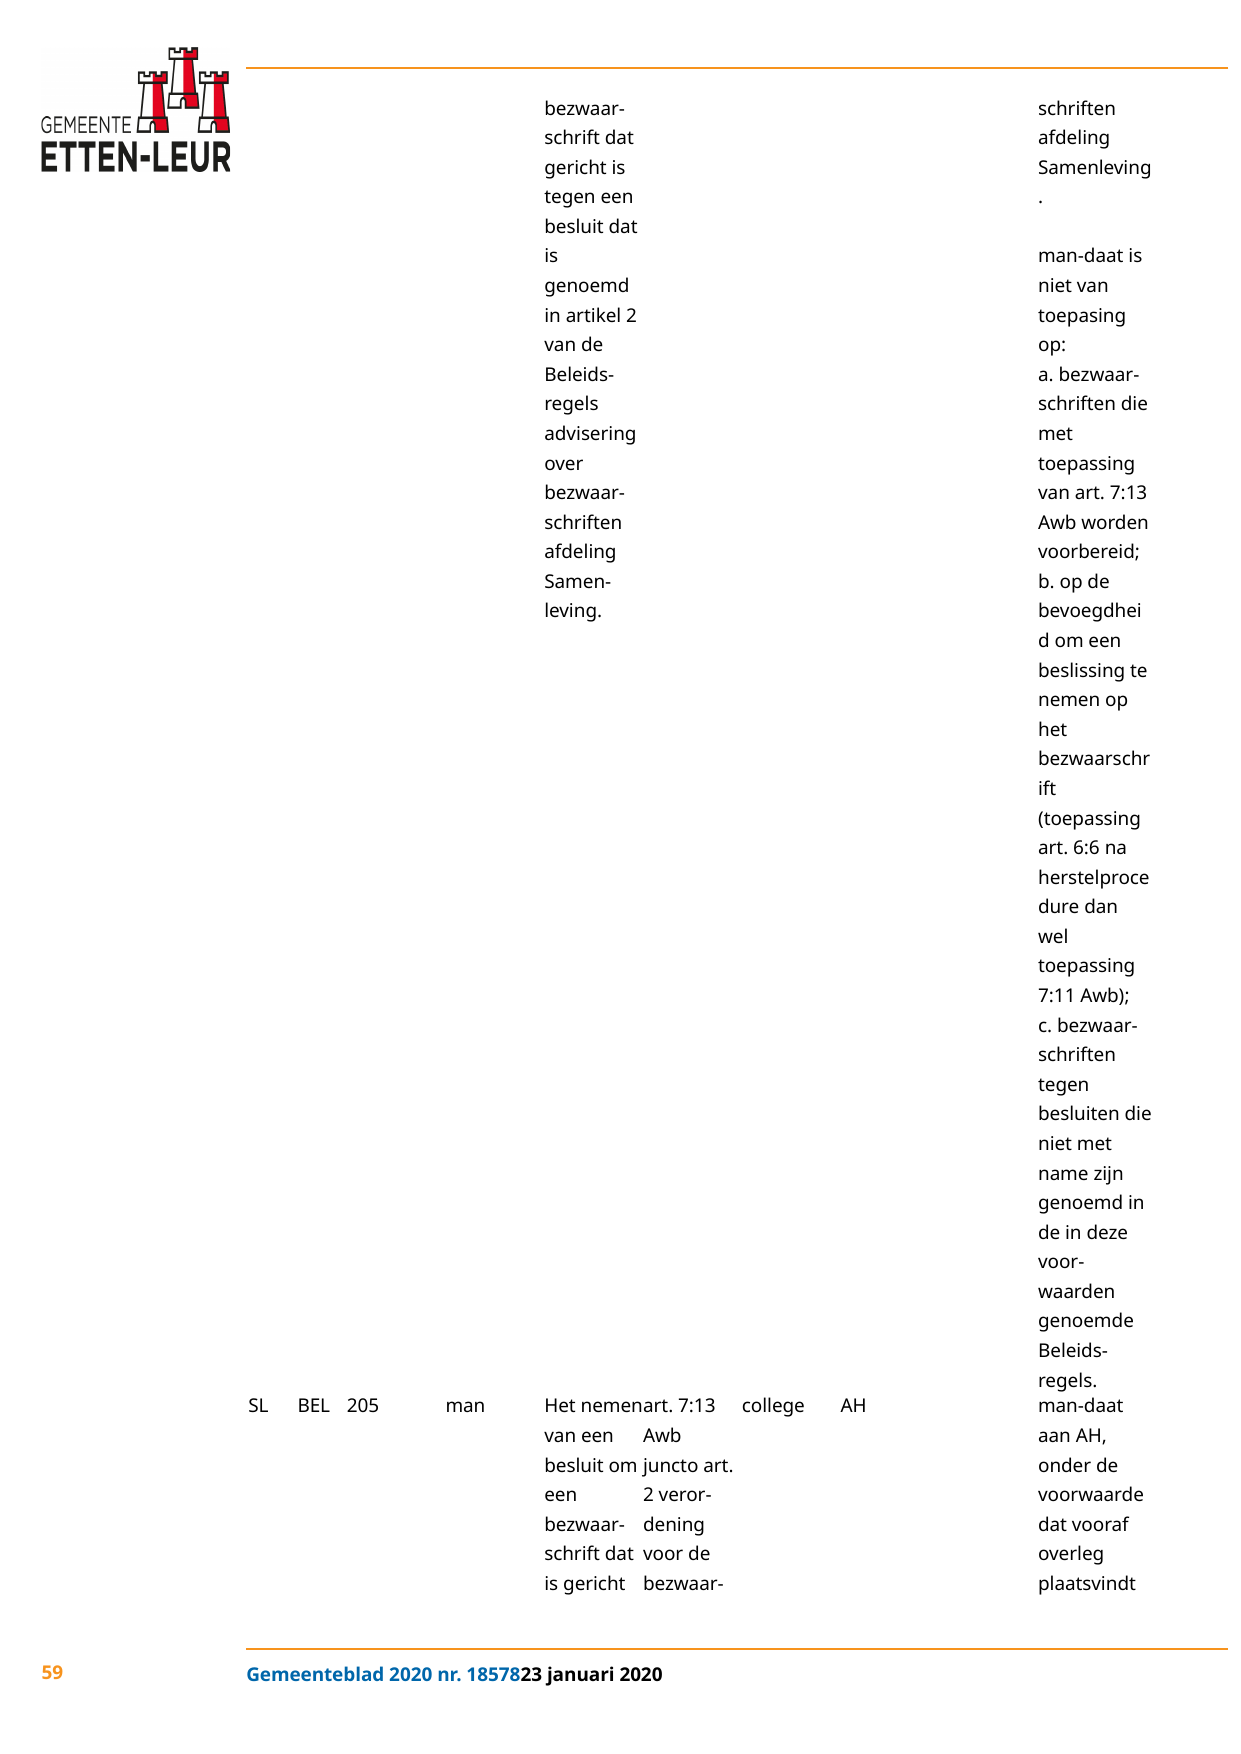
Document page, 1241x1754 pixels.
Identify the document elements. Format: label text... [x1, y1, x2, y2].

table_cell [445, 95, 544, 1393]
table_cell Het nemen van een besluit om een bezwaar-schrift dat is gericht [544, 1393, 643, 1596]
table_cell 205 [347, 1393, 396, 1596]
table_cell [297, 95, 347, 1393]
picture [41, 47, 231, 172]
table_cell [248, 95, 297, 1393]
table_cell art. 7:13 Awb juncto art. 2 veror-dening voor de bezwaar- [643, 1393, 742, 1596]
table_cell college [742, 1393, 840, 1596]
table_cell [742, 95, 840, 1393]
table_cell [396, 1393, 445, 1596]
table_cell [939, 95, 1038, 1393]
table_cell bezwaar-schrift dat gericht is tegen een besluit dat is genoemd in artikel 2 van de Beleids-regels advisering over bezwaar-schriften afdeling Samen-leving. [544, 95, 643, 1393]
table_cell SL [248, 1393, 297, 1596]
table_cell man-daat aan AH, onder de voorwaarde dat vooraf overleg plaatsvindt [1038, 1393, 1152, 1596]
table_cell [347, 95, 396, 1393]
table_cell [643, 95, 742, 1393]
table_cell man [445, 1393, 544, 1596]
table_cell [939, 1393, 1038, 1596]
table_cell [840, 95, 939, 1393]
table_cell AH [840, 1393, 939, 1596]
table_cell BEL [297, 1393, 347, 1596]
table_cell schriften afdeling Samenleving. man-daat is niet van toepasing op: a. bezwaar-schriften die met toepassing van art. 7:13 Awb worden voorbereid; b. op de bevoegdheid om een beslissing te nemen op het bezwaarschrift (toepassing art. 6:6 na herstelprocedure dan wel toepassing 7:11 Awb); c. bezwaar-schriften tegen besluiten die niet met name zijn genoemd in de in deze voor-waarden genoemde Beleids-regels. [1038, 95, 1152, 1393]
table_cell [396, 95, 445, 1393]
